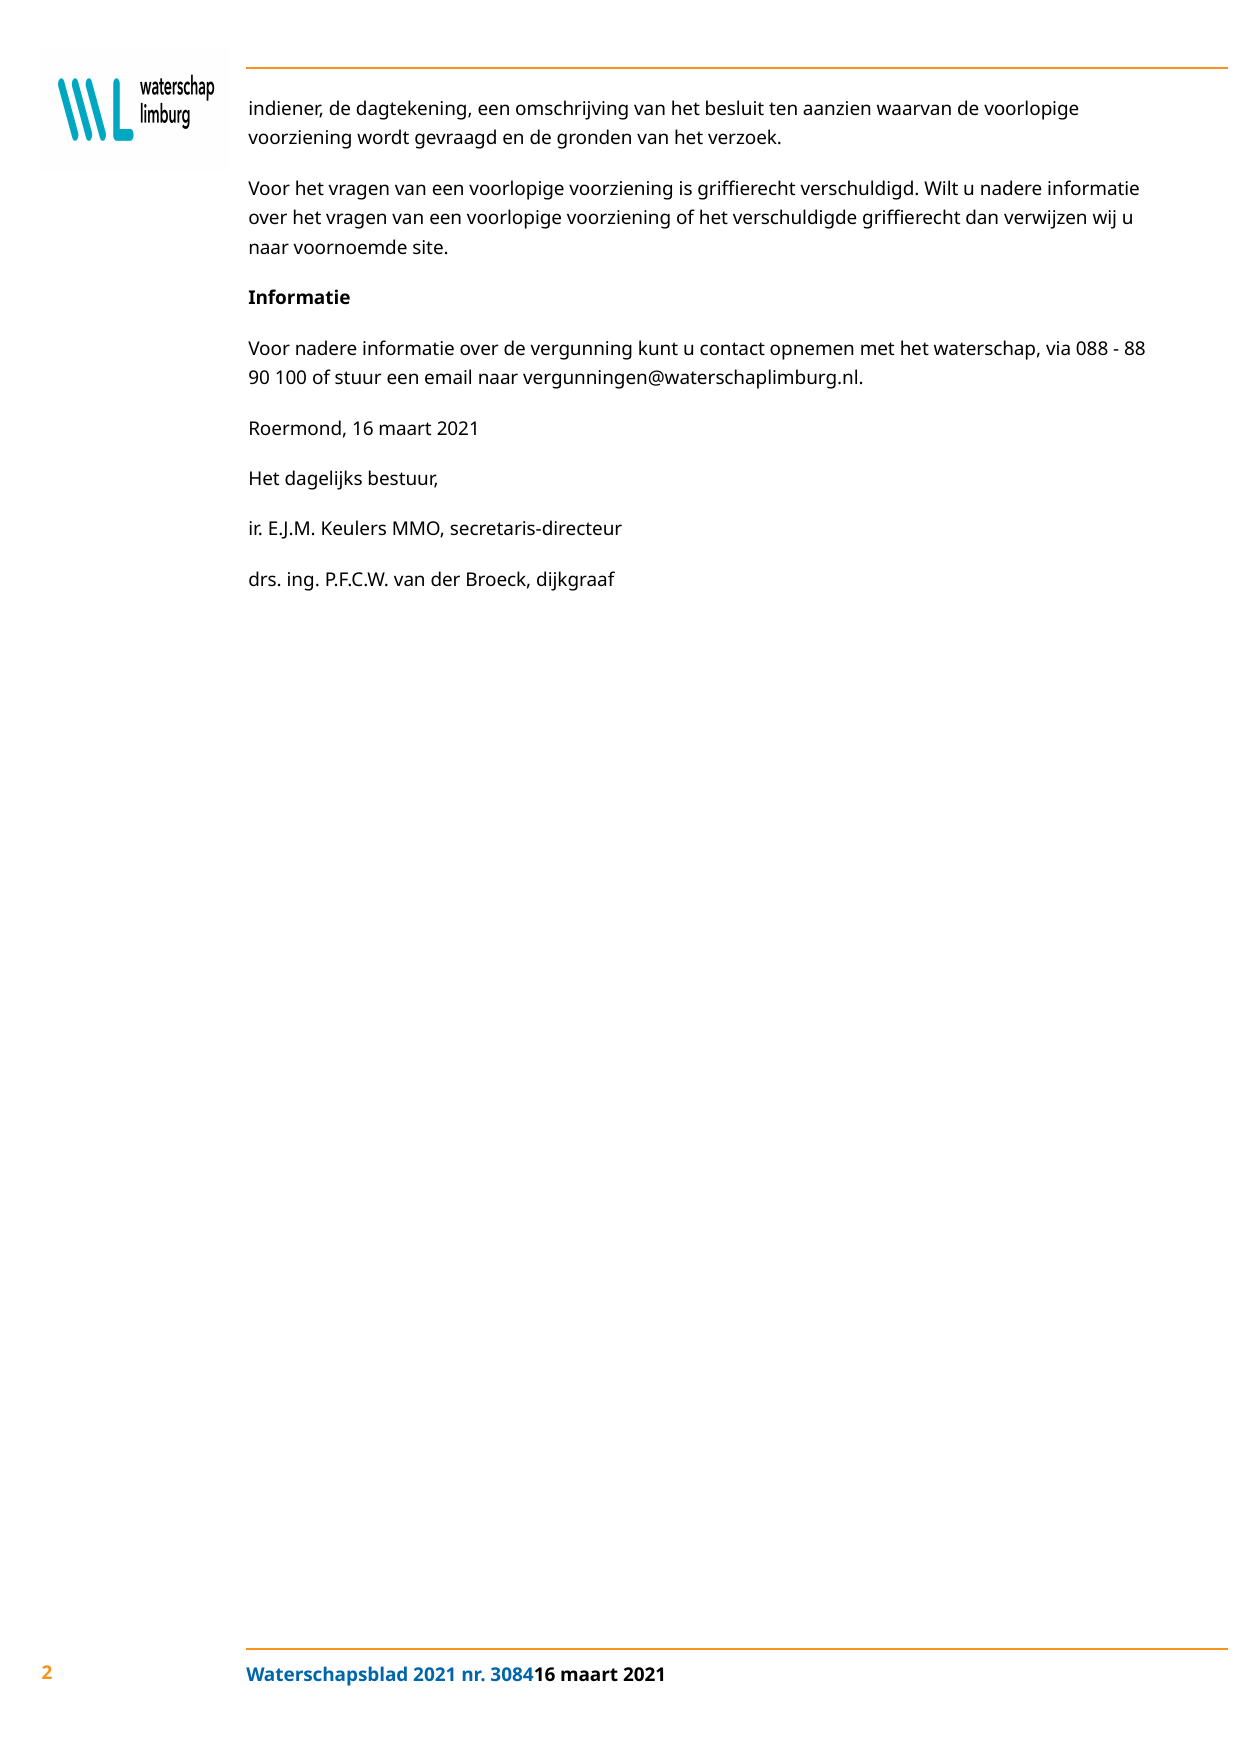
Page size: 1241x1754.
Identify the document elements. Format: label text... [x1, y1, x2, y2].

text indiener, de dagtekening, een omschrijving van het besluit ten aanzien waarvan de voorlopige voorziening wordt gevraagd en de gronden van het verzoek. [248, 95, 1152, 150]
picture [41, 47, 231, 172]
text Voor nadere informatie over de vergunning kunt u contact opnemen met het waterschap, via 088 - 88 90 100 of stuur een email naar vergunningen@waterschaplimburg.nl. [248, 335, 1152, 390]
text ir. E.J.M. Keulers MMO, secretaris-directeur [248, 516, 1152, 541]
text drs. ing. P.F.C.W. van der Broeck, dijkgraaf [248, 566, 1152, 592]
text Informatie [248, 284, 1152, 310]
text Het dagelijks bestuur, [248, 465, 1152, 491]
text Roermond, 16 maart 2021 [248, 415, 1152, 441]
text Voor het vragen van een voorlopige voorziening is griffierecht verschuldigd. Wilt u nadere informatie over het vragen van een voorlopige voorziening of het verschuldigde griffierecht dan verwijzen wij u naar voornoemde site. [248, 175, 1152, 260]
